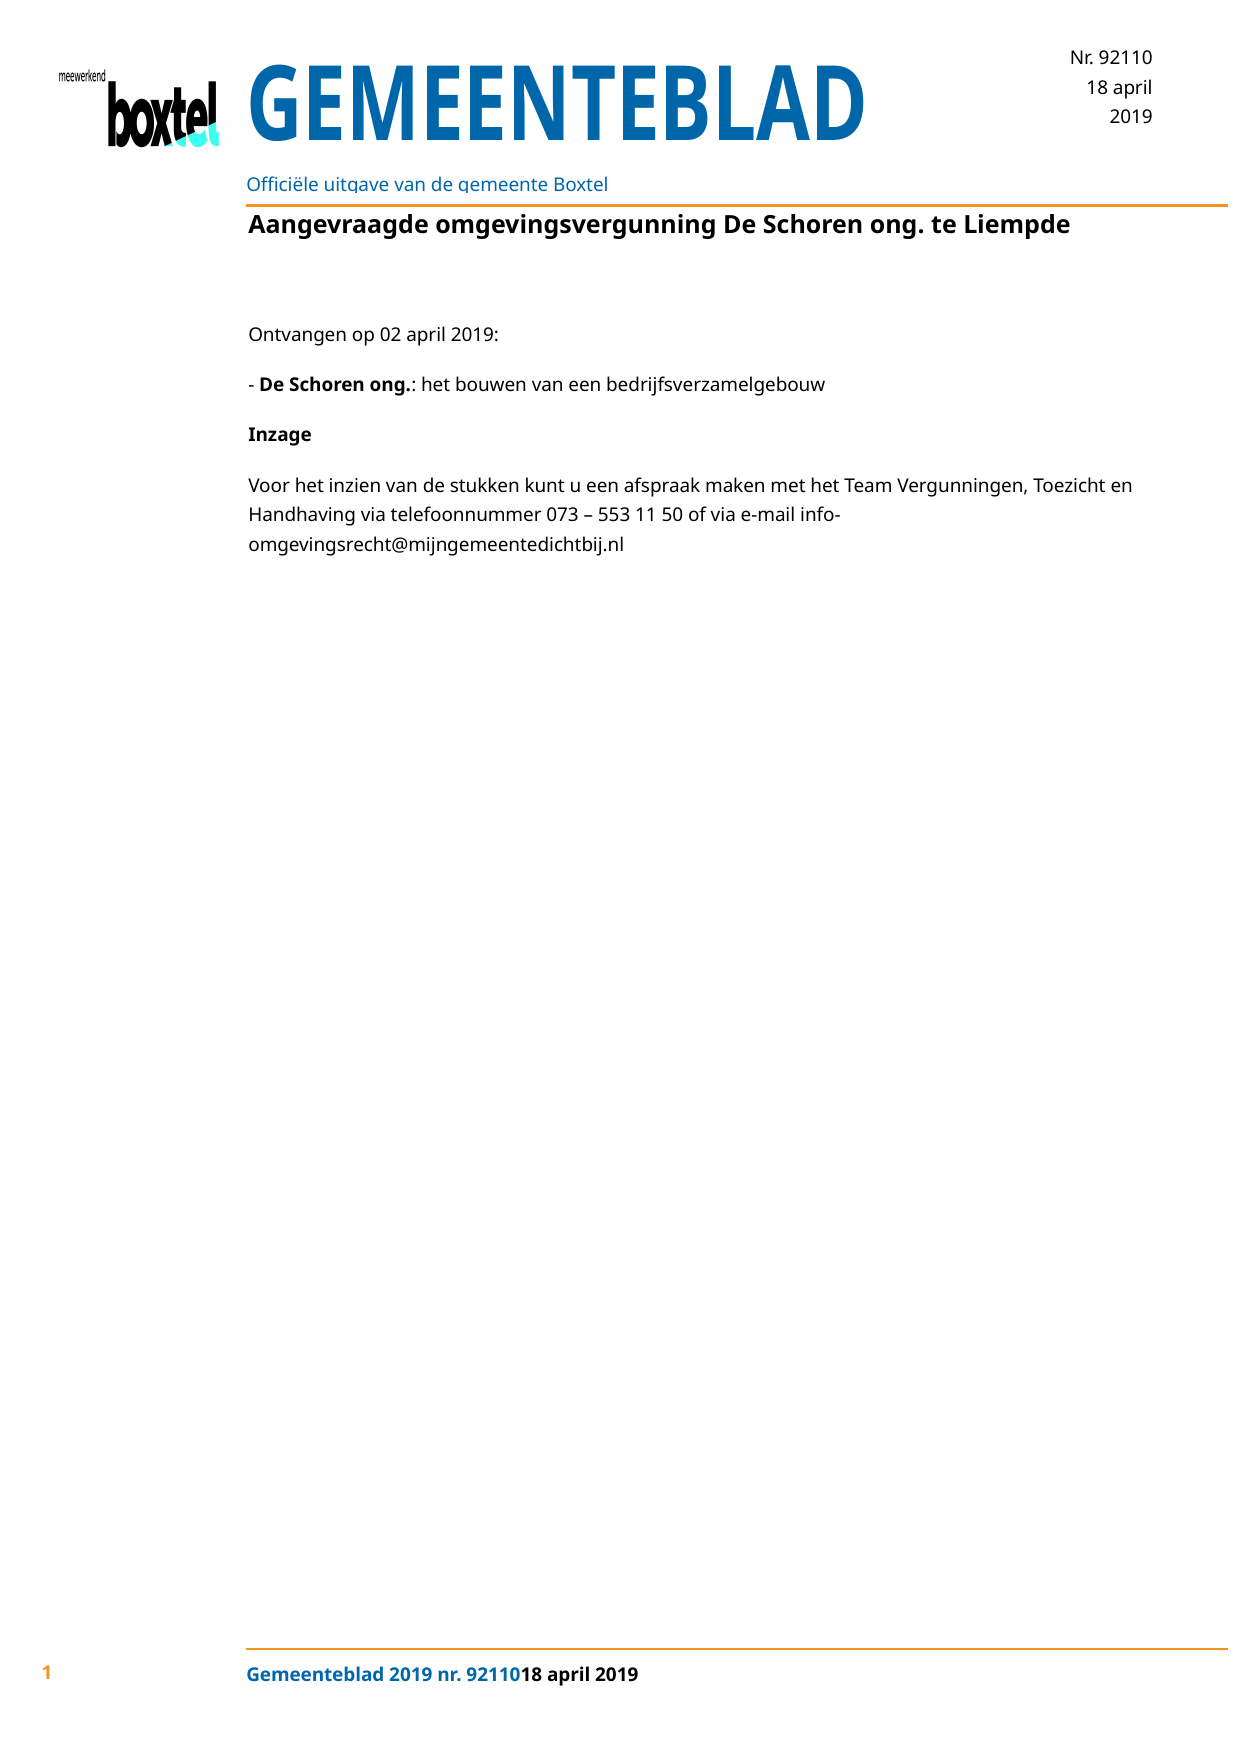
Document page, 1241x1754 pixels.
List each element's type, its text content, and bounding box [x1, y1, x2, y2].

picture [41, 47, 231, 172]
text - De Schoren ong.: het bouwen van een bedrijfsverzamelgebouw [248, 371, 1152, 397]
text Aangevraagde omgevingsvergunning De Schoren ong. te Liempde [248, 207, 1152, 241]
text Voor het inzien van de stukken kunt u een afspraak maken met het Team Vergunningen, Toezicht en Handhaving via telefoonnummer 073 – 553 11 50 of via e-mail info-omgevingsrecht@mijngemeentedichtbij.nl [248, 472, 1152, 557]
text Ontvangen op 02 april 2019: [248, 321, 1152, 346]
text Inzage [248, 422, 1152, 447]
